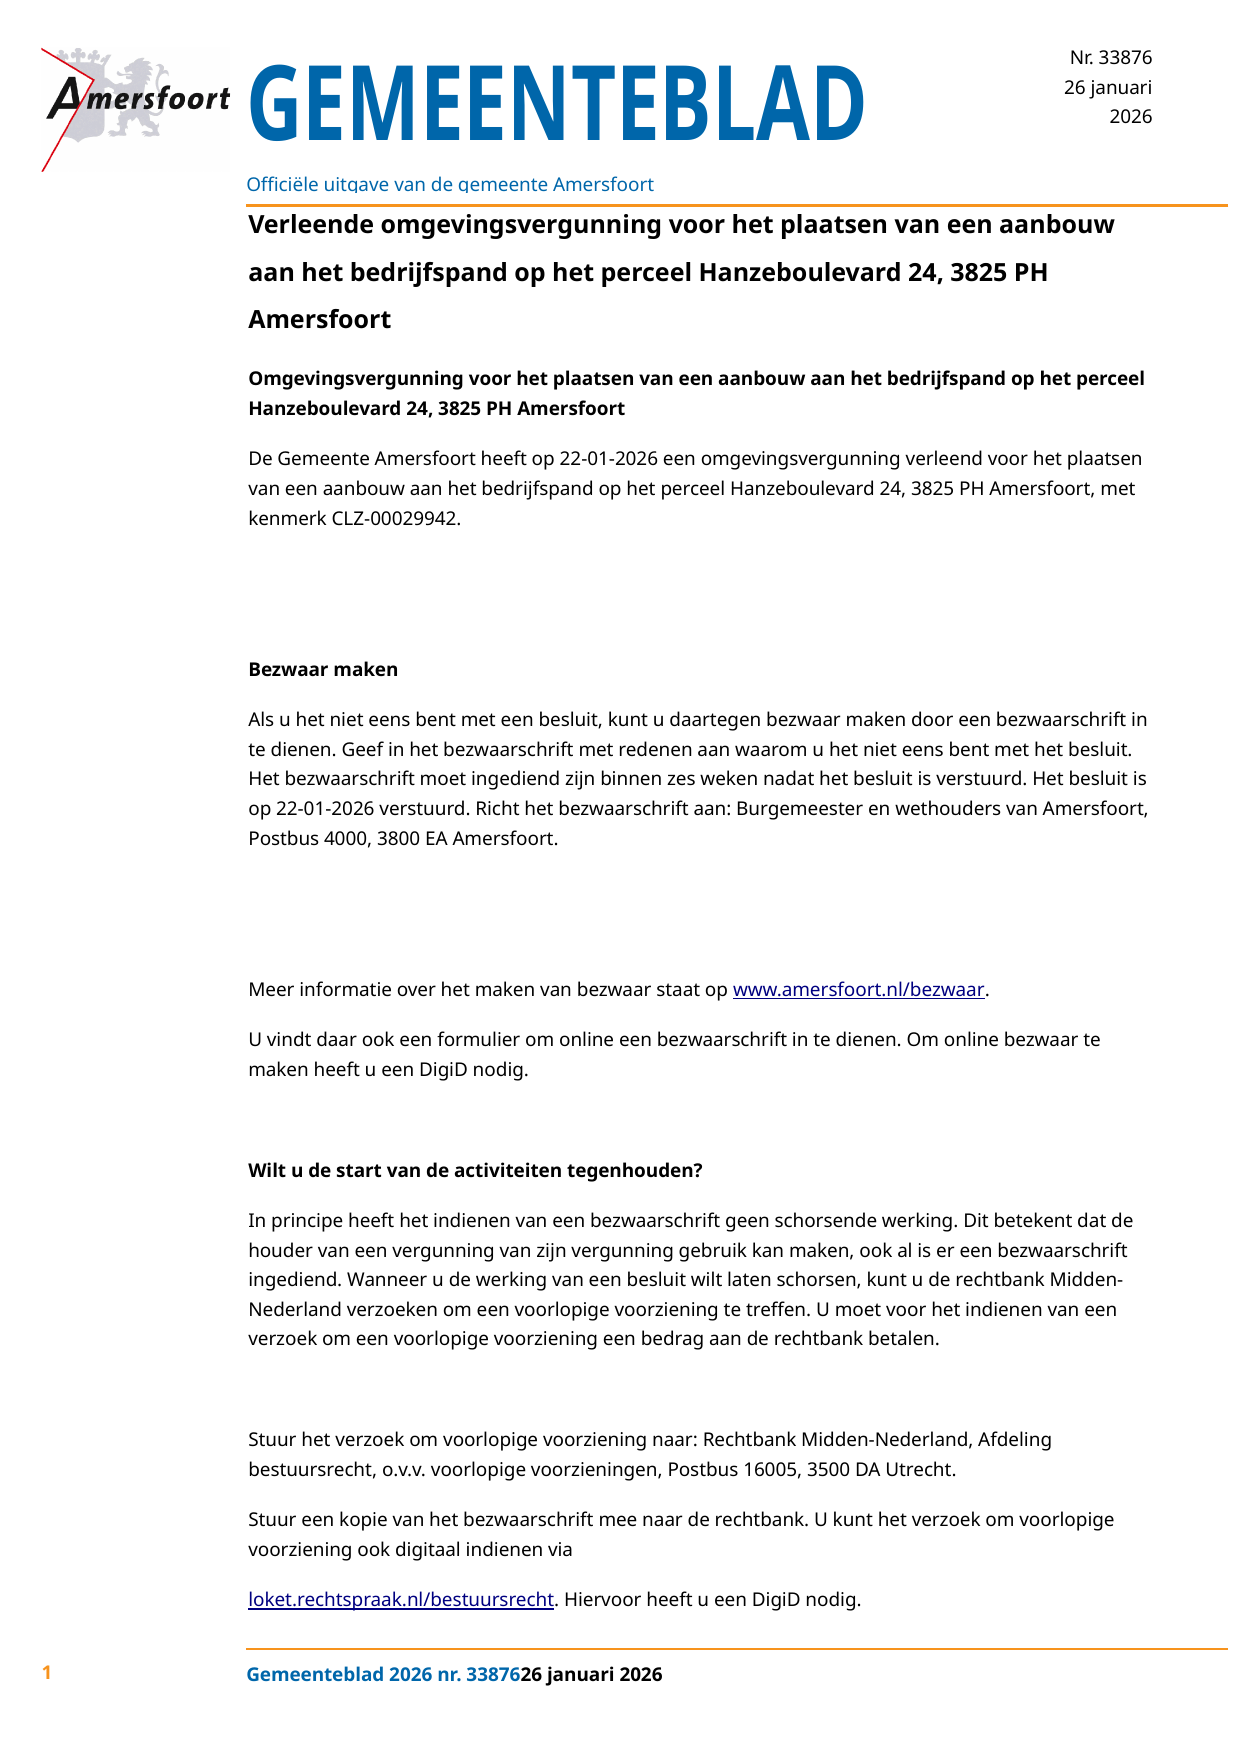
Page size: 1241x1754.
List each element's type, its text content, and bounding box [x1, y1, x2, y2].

picture [41, 47, 231, 172]
text Wilt u de start van de activiteiten tegenhouden? [248, 1157, 1152, 1182]
text Verleende omgevingsvergunning voor het plaatsen van een aanbouw aan het bedrijfspand op het perceel Hanzeboulevard 24, 3825 PH Amersfoort [248, 207, 1152, 336]
text Stuur een kopie van het bezwaarschrift mee naar de rechtbank. U kunt het verzoek om voorlopige voorziening ook digitaal indienen via [248, 1506, 1152, 1562]
text Bezwaar maken [248, 656, 1152, 682]
text Stuur het verzoek om voorlopige voorziening naar: Rechtbank Midden-Nederland, Afdeling bestuursrecht, o.v.v. voorlopige voorzieningen, Postbus 16005, 3500 DA Utrecht. [248, 1426, 1152, 1482]
text Omgevingsvergunning voor het plaatsen van een aanbouw aan het bedrijfspand op het perceel Hanzeboulevard 24, 3825 PH Amersfoort [248, 366, 1152, 421]
text Meer informatie over het maken van bezwaar staat op www.amersfoort.nl/bezwaar. [248, 976, 1152, 1002]
text Als u het niet eens bent met een besluit, kunt u daartegen bezwaar maken door een bezwaarschrift in te dienen. Geef in het bezwaarschrift met redenen aan waarom u het niet eens bent met het besluit. Het bezwaarschrift moet ingediend zijn binnen zes weken nadat het besluit is verstuurd. Het besluit is op 22-01-2026 verstuurd. Richt het bezwaarschrift aan: Burgemeester en wethouders van Amersfoort, Postbus 4000, 3800 EA Amersfoort. [248, 706, 1152, 850]
text In principe heeft het indienen van een bezwaarschrift geen schorsende werking. Dit betekent dat de houder van een vergunning van zijn vergunning gebruik kan maken, ook al is er een bezwaarschrift ingediend. Wanneer u de werking van een besluit wilt laten schorsen, kunt u de rechtbank Midden-Nederland verzoeken om een voorlopige voorziening te treffen. U moet voor het indienen van een verzoek om een voorlopige voorziening een bedrag aan de rechtbank betalen. [248, 1207, 1152, 1351]
text De Gemeente Amersfoort heeft op 22-01-2026 een omgevingsvergunning verleend voor het plaatsen van een aanbouw aan het bedrijfspand op het perceel Hanzeboulevard 24, 3825 PH Amersfoort, met kenmerk CLZ-00029942. [248, 446, 1152, 530]
text loket.rechtspraak.nl/bestuursrecht. Hiervoor heeft u een DigiD nodig. [248, 1586, 1152, 1612]
text U vindt daar ook een formulier om online een bezwaarschrift in te dienen. Om online bezwaar te maken heeft u een DigiD nodig. [248, 1026, 1152, 1082]
